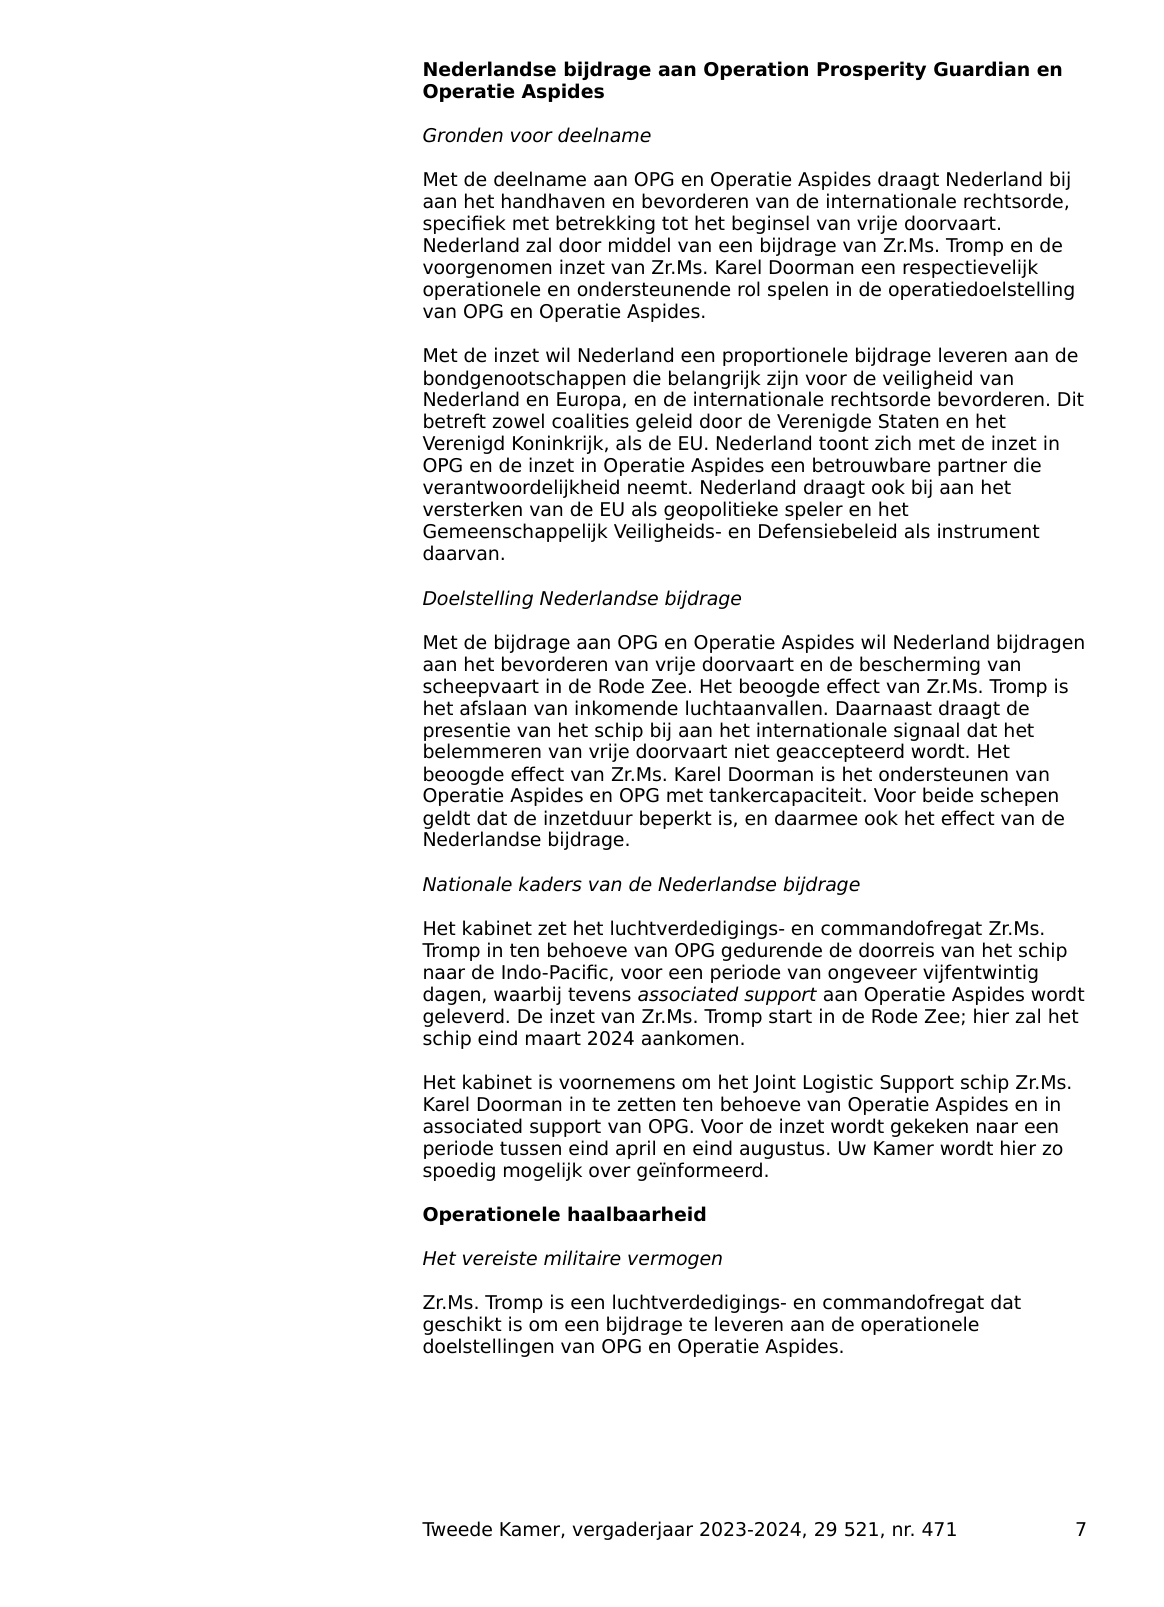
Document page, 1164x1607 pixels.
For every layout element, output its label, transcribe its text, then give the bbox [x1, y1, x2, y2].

subtitle Nederlandse bijdrage aan Operation Prosperity Guardian en Operatie Aspides [422, 59, 1087, 103]
subtitle Gronden voor deelname [422, 125, 1087, 147]
text Met de inzet wil Nederland een proportionele bijdrage leveren aan de bondgenootschappen die belangrijk zijn voor de veiligheid van Nederland en Europa, en de internationale rechtsorde bevorderen. Dit betreft zowel coalities geleid door de Verenigde Staten en het Verenigd Koninkrijk, als de EU. Nederland toont zich met de inzet in OPG en de inzet in Operatie Aspides een betrouwbare partner die verantwoordelijkheid neemt. Nederland draagt ook bij aan het versterken van de EU als geopolitieke speler en het Gemeenschappelijk Veiligheids- en Defensiebeleid als instrument daarvan. [422, 345, 1087, 565]
text Met de bijdrage aan OPG en Operatie Aspides wil Nederland bijdragen aan het bevorderen van vrije doorvaart en de bescherming van scheepvaart in de Rode Zee. Het beoogde effect van Zr.Ms. Tromp is het afslaan van inkomende luchtaanvallen. Daarnaast draagt de presentie van het schip bij aan het internationale signaal dat het belemmeren van vrije doorvaart niet geaccepteerd wordt. Het beoogde effect van Zr.Ms. Karel Doorman is het ondersteunen van Operatie Aspides en OPG met tankercapaciteit. Voor beide schepen geldt dat de inzetduur beperkt is, en daarmee ook het effect van de Nederlandse bijdrage. [422, 632, 1087, 851]
subtitle Nationale kaders van de Nederlandse bijdrage [422, 873, 1087, 896]
subtitle Operationele haalbaarheid [422, 1204, 1087, 1226]
text Het kabinet zet het luchtverdedigings- en commandofregat Zr.Ms. Tromp in ten behoeve van OPG gedurende de doorreis van het schip naar de Indo-Pacific, voor een periode van ongeveer vijfentwintig dagen, waarbij tevens associated support aan Operatie Aspides wordt geleverd. De inzet van Zr.Ms. Tromp start in de Rode Zee; hier zal het schip eind maart 2024 aankomen. [422, 918, 1087, 1049]
text Met de deelname aan OPG en Operatie Aspides draagt Nederland bij aan het handhaven en bevorderen van de internationale rechtsorde, specifiek met betrekking tot het beginsel van vrije doorvaart. Nederland zal door middel van een bijdrage van Zr.Ms. Tromp en de voorgenomen inzet van Zr.Ms. Karel Doorman een respectievelijk operationele en ondersteunende rol spelen in de operatiedoelstelling van OPG en Operatie Aspides. [422, 169, 1087, 323]
text Het kabinet is voornemens om het Joint Logistic Support schip Zr.Ms. Karel Doorman in te zetten ten behoeve van Operatie Aspides en in associated support van OPG. Voor de inzet wordt gekeken naar een periode tussen eind april en eind augustus. Uw Kamer wordt hier zo spoedig mogelijk over geïnformeerd. [422, 1072, 1087, 1182]
subtitle Doelstelling Nederlandse bijdrage [422, 587, 1087, 609]
text Zr.Ms. Tromp is een luchtverdedigings- en commandofregat dat geschikt is om een bijdrage te leveren aan de operationele doelstellingen van OPG en Operatie Aspides. [422, 1292, 1087, 1358]
subtitle Het vereiste militaire vermogen [422, 1248, 1087, 1270]
